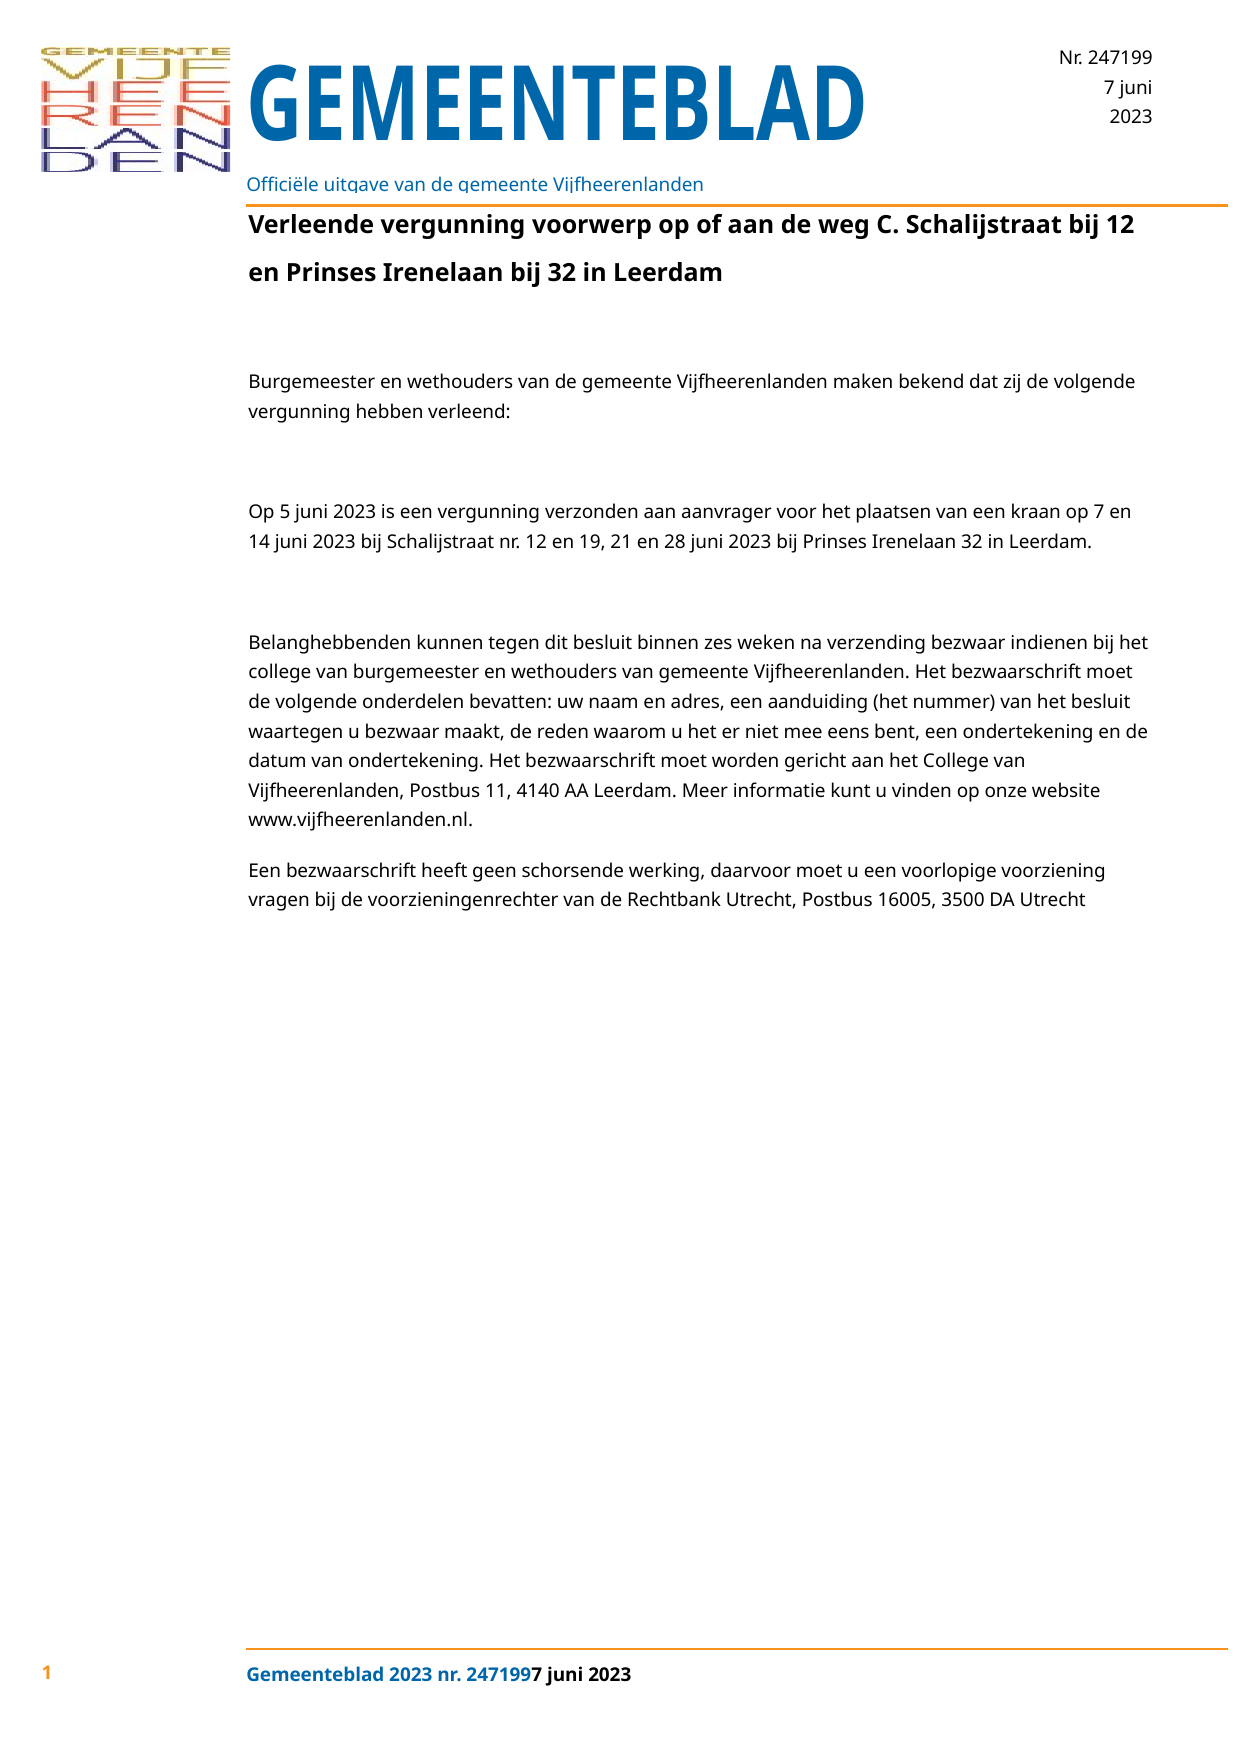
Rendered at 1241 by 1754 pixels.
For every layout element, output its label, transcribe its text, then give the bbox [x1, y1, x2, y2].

picture [41, 47, 231, 172]
text Burgemeester en wethouders van de gemeente Vijfheerenlanden maken bekend dat zij de volgende vergunning hebben verleend: [248, 368, 1152, 424]
text Een bezwaarschrift heeft geen schorsende werking, daarvoor moet u een voorlopige voorziening vragen bij de voorzieningenrechter van de Rechtbank Utrecht, Postbus 16005, 3500 DA Utrecht [248, 857, 1152, 912]
text Belanghebbenden kunnen tegen dit besluit binnen zes weken na verzending bezwaar indienen bij het college van burgemeester en wethouders van gemeente Vijfheerenlanden. Het bezwaarschrift moet de volgende onderdelen bevatten: uw naam en adres, een aanduiding (het nummer) van het besluit waartegen u bezwaar maakt, de reden waarom u het er niet mee eens bent, een ondertekening en de datum van ondertekening. Het bezwaarschrift moet worden gericht aan het College van Vijfheerenlanden, Postbus 11, 4140 AA Leerdam. Meer informatie kunt u vinden op onze website www.vijfheerenlanden.nl. [248, 629, 1152, 832]
text Verleende vergunning voorwerp op of aan de weg C. Schalijstraat bij 12 en Prinses Irenelaan bij 32 in Leerdam [248, 207, 1152, 288]
text Op 5 juni 2023 is een vergunning verzonden aan aanvrager voor het plaatsen van een kraan op 7 en 14 juni 2023 bij Schalijstraat nr. 12 en 19, 21 en 28 juni 2023 bij Prinses Irenelaan 32 in Leerdam. [248, 499, 1152, 554]
